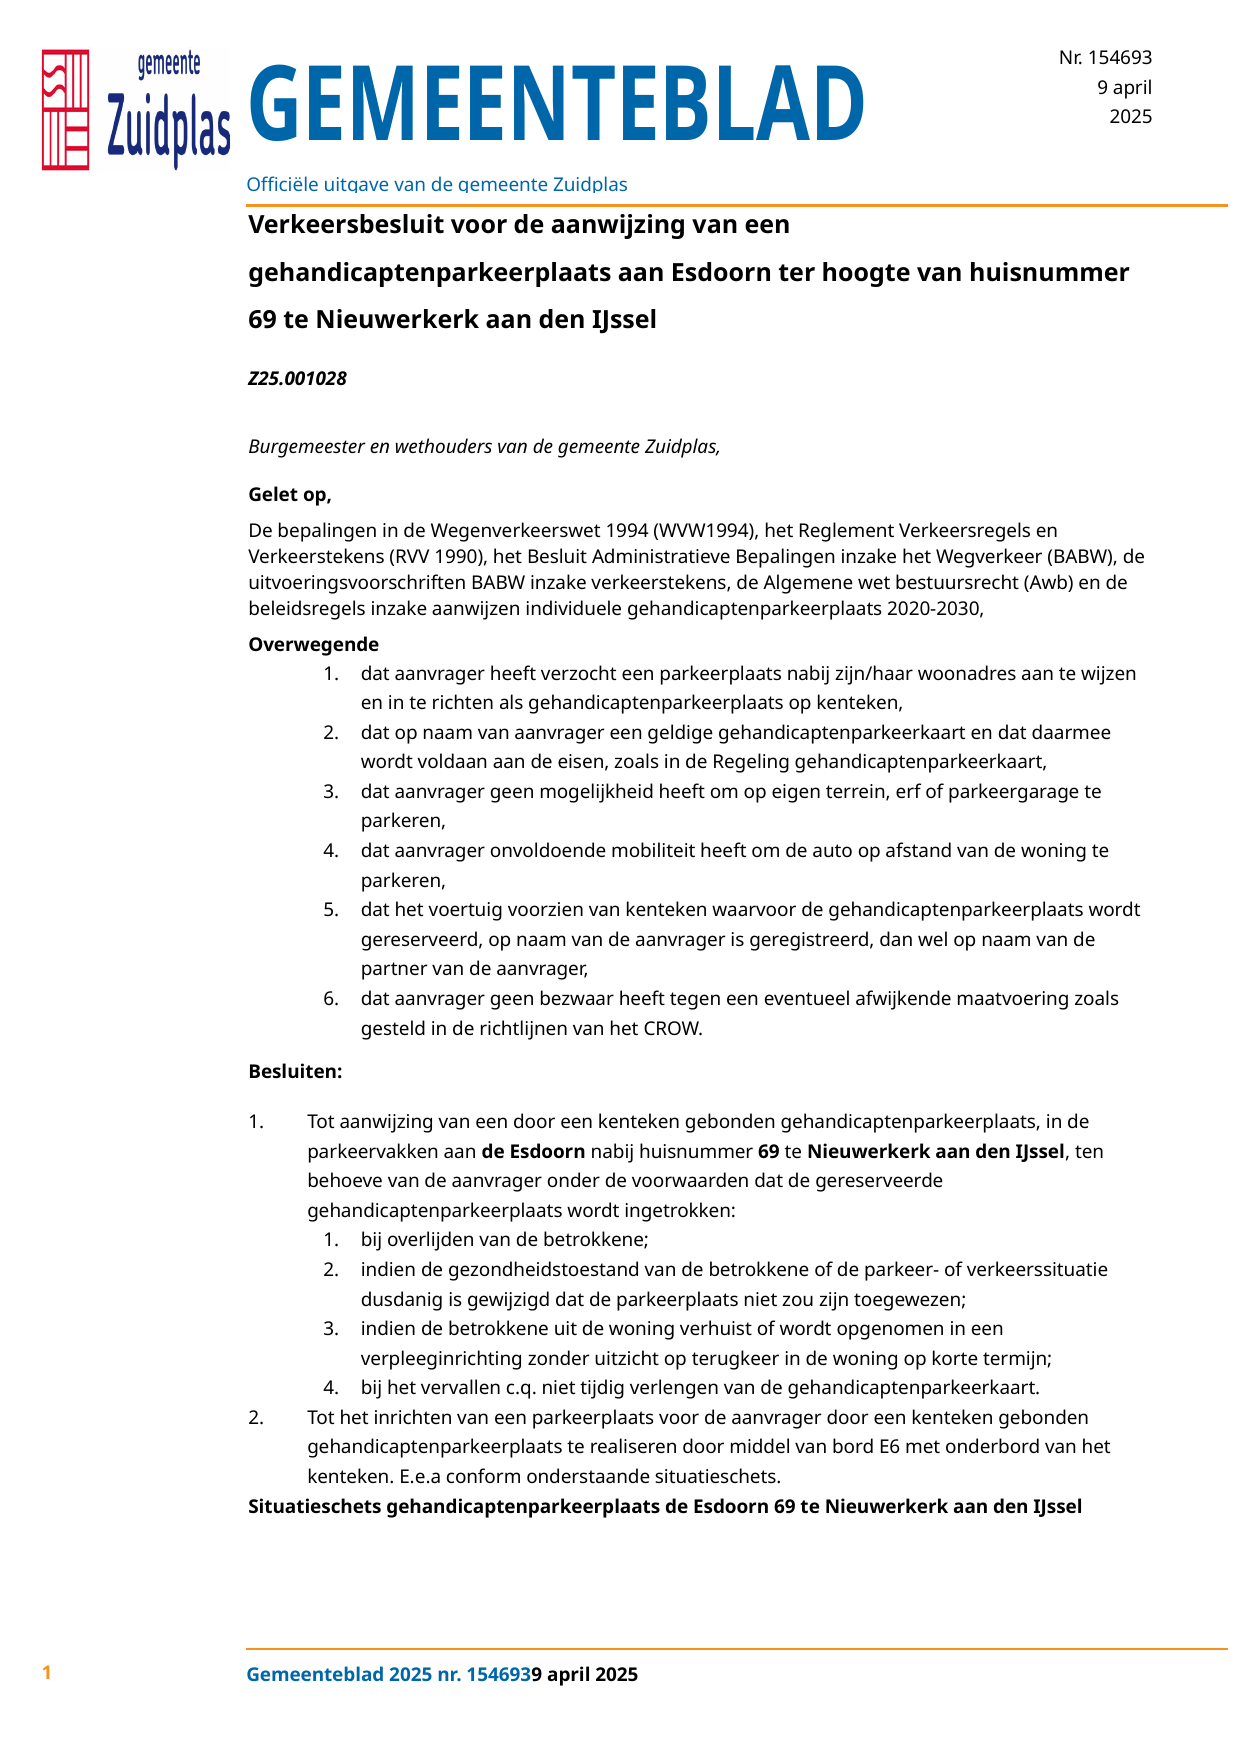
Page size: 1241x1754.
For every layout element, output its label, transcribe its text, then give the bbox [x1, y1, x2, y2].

list dat het voertuig voorzien van kenteken waarvoor de gehandicaptenparkeerplaats wordt gereserveerd, op naam van de aanvrager is geregistreerd, dan wel op naam van de partner van de aanvrager, [323, 896, 1152, 981]
list bij overlijden van de betrokkene; [323, 1227, 1152, 1252]
text Burgemeester en wethouders van de gemeente Zuidplas, [248, 433, 1152, 459]
text Besluiten: [248, 1058, 1152, 1084]
picture [41, 47, 231, 172]
list dat aanvrager heeft verzocht een parkeerplaats nabij zijn/haar woonadres aan te wijzen en in te richten als gehandicaptenparkeerplaats op kenteken, [323, 660, 1152, 715]
list dat op naam van aanvrager een geldige gehandicaptenparkeerkaart en dat daarmee wordt voldaan aan de eisen, zoals in de Regeling gehandicaptenparkeerkaart, [323, 719, 1152, 774]
list dat aanvrager geen bezwaar heeft tegen een eventueel afwijkende maatvoering zoals gesteld in de richtlijnen van het CROW. [323, 985, 1152, 1040]
text Gelet op, [248, 481, 1152, 507]
list dat aanvrager onvoldoende mobiliteit heeft om de auto op afstand van de woning te parkeren, [323, 837, 1152, 892]
list indien de gezondheidstoestand van de betrokkene of de parkeer- of verkeerssituatie dusdanig is gewijzigd dat de parkeerplaats niet zou zijn toegewezen; [323, 1256, 1152, 1312]
list bij het vervallen c.q. niet tijdig verlengen van de gehandicaptenparkeerkaart. [323, 1374, 1152, 1400]
text De bepalingen in de Wegenverkeerswet 1994 (WVW1994), het Reglement Verkeersregels en Verkeerstekens (RVV 1990), het Besluit Administratieve Bepalingen inzake het Wegverkeer (BABW), de uitvoeringsvoorschriften BABW inzake verkeerstekens, de Algemene wet bestuursrecht (Awb) en de beleidsregels inzake aanwijzen individuele gehandicaptenparkeerplaats 2020-2030, [248, 517, 1152, 620]
list Tot aanwijzing van een door een kenteken gebonden gehandicaptenparkeerplaats, in de parkeervakken aan de Esdoorn nabij huisnummer 69 te Nieuwerkerk aan den IJssel, ten behoeve van de aanvrager onder de voorwaarden dat de gereserveerde gehandicaptenparkeerplaats wordt ingetrokken: [248, 1108, 1152, 1223]
text Situatieschets gehandicaptenparkeerplaats de Esdoorn 69 te Nieuwerkerk aan den IJssel [248, 1493, 1152, 1519]
list dat aanvrager geen mogelijkheid heeft om op eigen terrein, erf of parkeergarage te parkeren, [323, 778, 1152, 833]
text Verkeersbesluit voor de aanwijzing van een gehandicaptenparkeerplaats aan Esdoorn ter hoogte van huisnummer 69 te Nieuwerkerk aan den IJssel [248, 207, 1152, 336]
list Tot het inrichten van een parkeerplaats voor de aanvrager door een kenteken gebonden gehandicaptenparkeerplaats te realiseren door middel van bord E6 met onderbord van het kenteken. E.e.a conform onderstaande situatieschets. [248, 1404, 1152, 1489]
text Overwegende [248, 631, 1152, 657]
text Z25.001028 [248, 366, 1152, 391]
list indien de betrokkene uit de woning verhuist of wordt opgenomen in een verpleeginrichting zonder uitzicht op terugkeer in de woning op korte termijn; [323, 1315, 1152, 1371]
